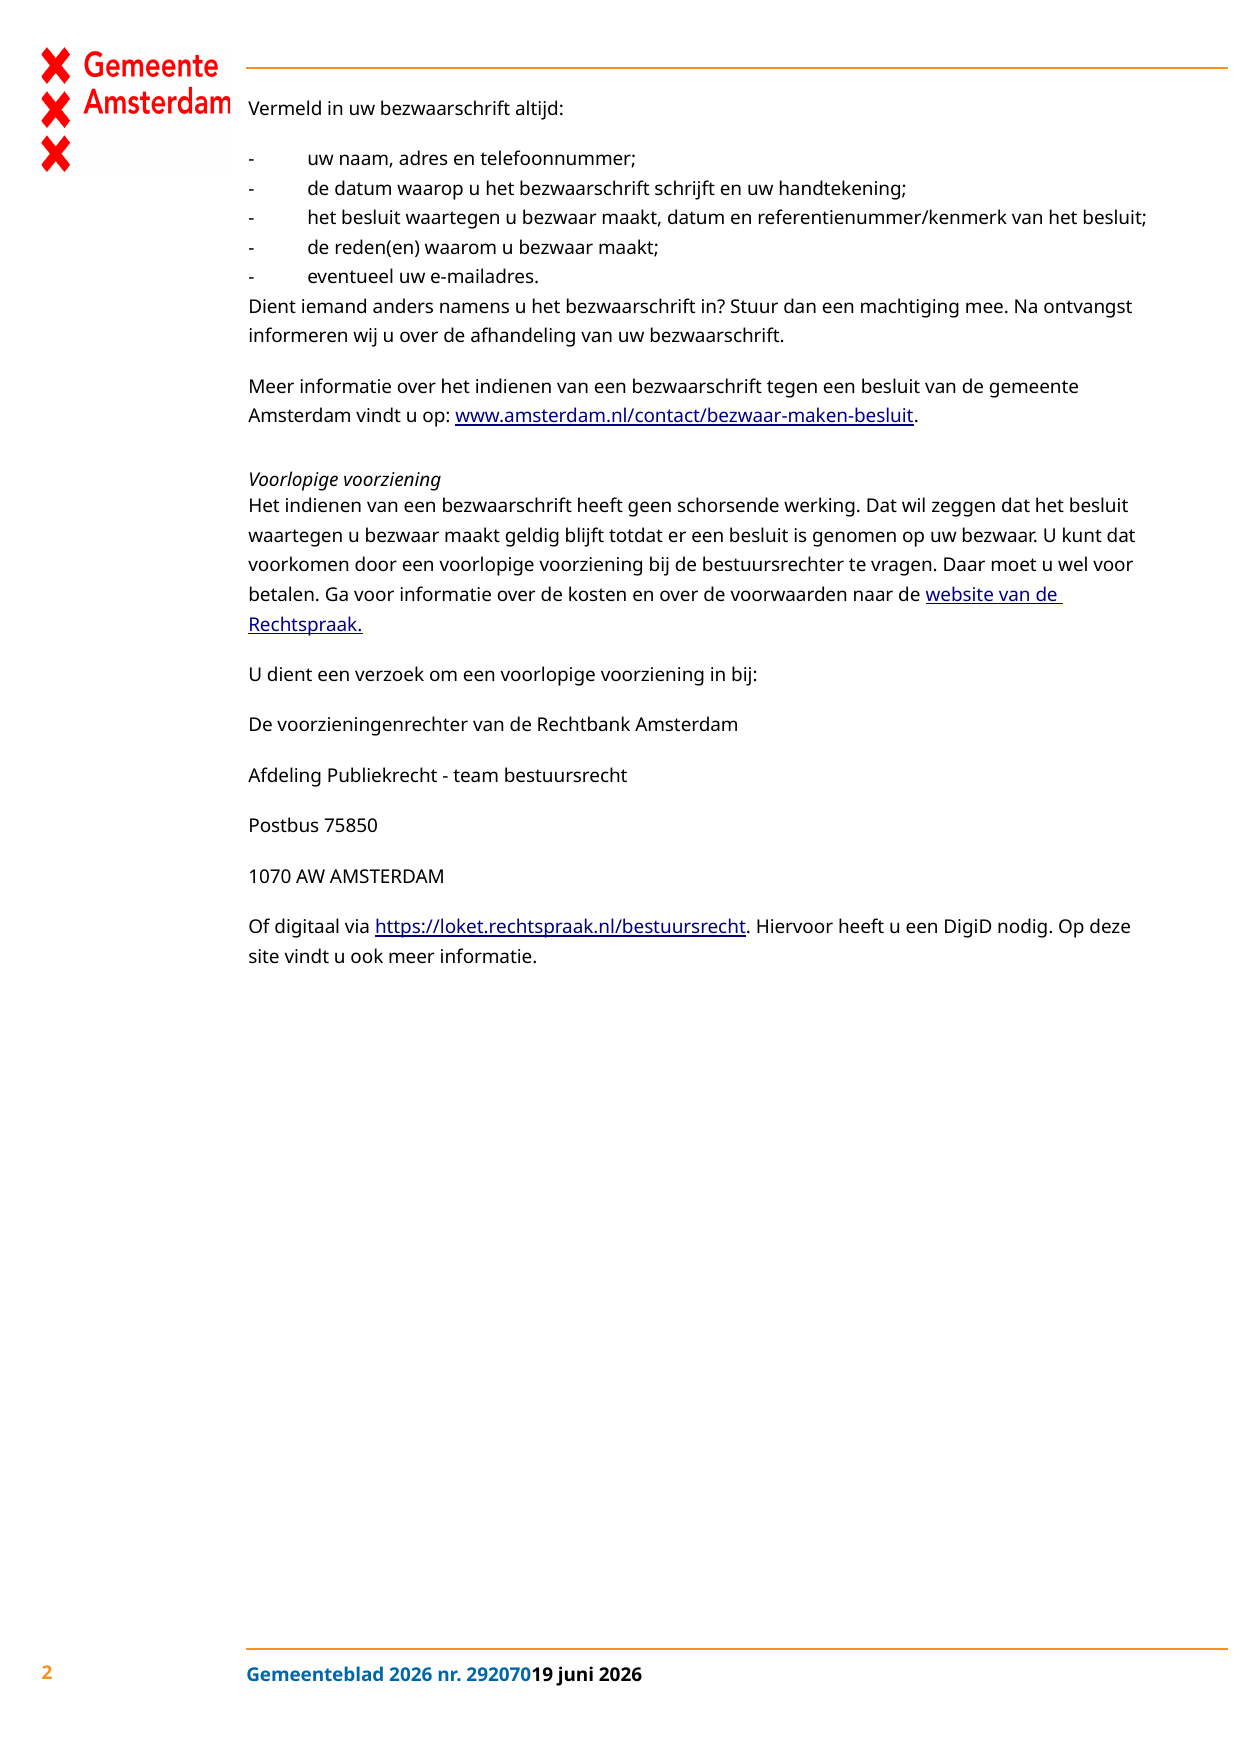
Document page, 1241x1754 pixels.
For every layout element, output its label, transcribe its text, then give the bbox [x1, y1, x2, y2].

list het besluit waartegen u bezwaar maakt, datum en referentienummer/kenmerk van het besluit; [248, 204, 1152, 230]
text Voorlopige voorziening [248, 467, 1152, 492]
text Dient iemand anders namens u het bezwaarschrift in? Stuur dan een machtiging mee. Na ontvangst informeren wij u over de afhandeling van uw bezwaarschrift. [248, 293, 1152, 348]
list de reden(en) waarom u bezwaar maakt; [248, 234, 1152, 260]
text Meer informatie over het indienen van een bezwaarschrift tegen een besluit van de gemeente Amsterdam vindt u op: www.amsterdam.nl/contact/bezwaar-maken-besluit. [248, 373, 1152, 428]
list de datum waarop u het bezwaarschrift schrijft en uw handtekening; [248, 175, 1152, 201]
list eventueel uw e-mailadres. [248, 263, 1152, 289]
list uw naam, adres en telefoonnummer; [248, 145, 1152, 171]
text 1070 AW AMSTERDAM [248, 863, 1152, 888]
text Vermeld in uw bezwaarschrift altijd: [248, 95, 1152, 121]
text Postbus 75850 [248, 812, 1152, 838]
text U dient een verzoek om een voorlopige voorziening in bij: [248, 661, 1152, 687]
picture [41, 47, 231, 172]
text Of digitaal via https://loket.rechtspraak.nl/bestuursrecht. Hiervoor heeft u een DigiD nodig. Op deze site vindt u ook meer informatie. [248, 913, 1152, 968]
text De voorzieningenrechter van de Rechtbank Amsterdam [248, 712, 1152, 737]
text Afdeling Publiekrecht - team bestuursrecht [248, 762, 1152, 788]
text Het indienen van een bezwaarschrift heeft geen schorsende werking. Dat wil zeggen dat het besluit waartegen u bezwaar maakt geldig blijft totdat er een besluit is genomen op uw bezwaar. U kunt dat voorkomen door een voorlopige voorziening bij de bestuursrechter te vragen. Daar moet u wel voor betalen. Ga voor informatie over de kosten en over de voorwaarden naar de website van de Rechtspraak. [248, 492, 1152, 636]
